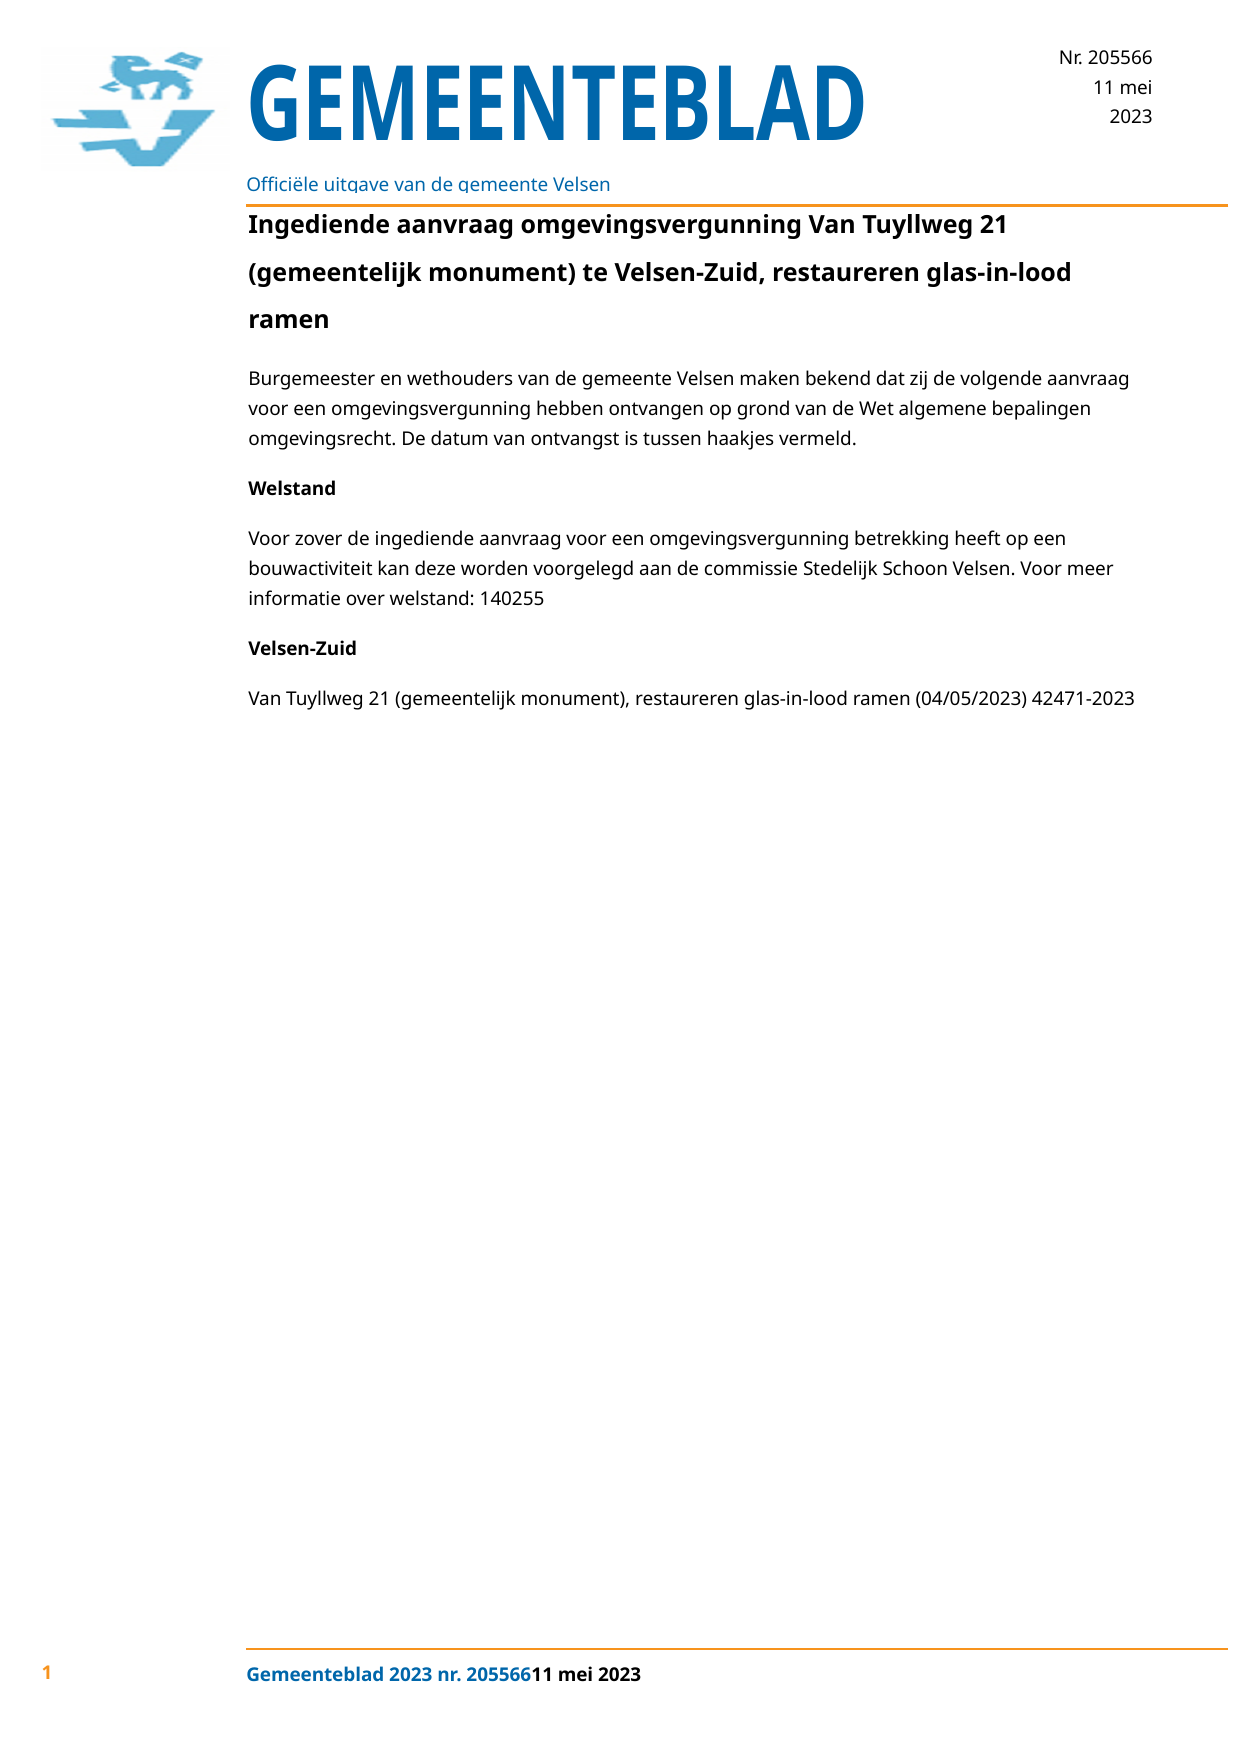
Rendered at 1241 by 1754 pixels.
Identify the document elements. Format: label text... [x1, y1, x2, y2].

text Burgemeester en wethouders van de gemeente Velsen maken bekend dat zij de volgende aanvraag voor een omgevingsvergunning hebben ontvangen op grond van de Wet algemene bepalingen omgevingsrecht. De datum van ontvangst is tussen haakjes vermeld. [248, 366, 1152, 450]
text Van Tuyllweg 21 (gemeentelijk monument), restaureren glas-in-lood ramen (04/05/2023) 42471-2023 [248, 686, 1152, 711]
text Velsen-Zuid [248, 635, 1152, 661]
text Welstand [248, 475, 1152, 501]
picture [41, 47, 231, 172]
text Voor zover de ingediende aanvraag voor een omgevingsvergunning betrekking heeft op een bouwactiviteit kan deze worden voorgelegd aan de commissie Stedelijk Schoon Velsen. Voor meer informatie over welstand: 140255 [248, 526, 1152, 610]
text Ingediende aanvraag omgevingsvergunning Van Tuyllweg 21 (gemeentelijk monument) te Velsen-Zuid, restaureren glas-in-lood ramen [248, 207, 1152, 336]
